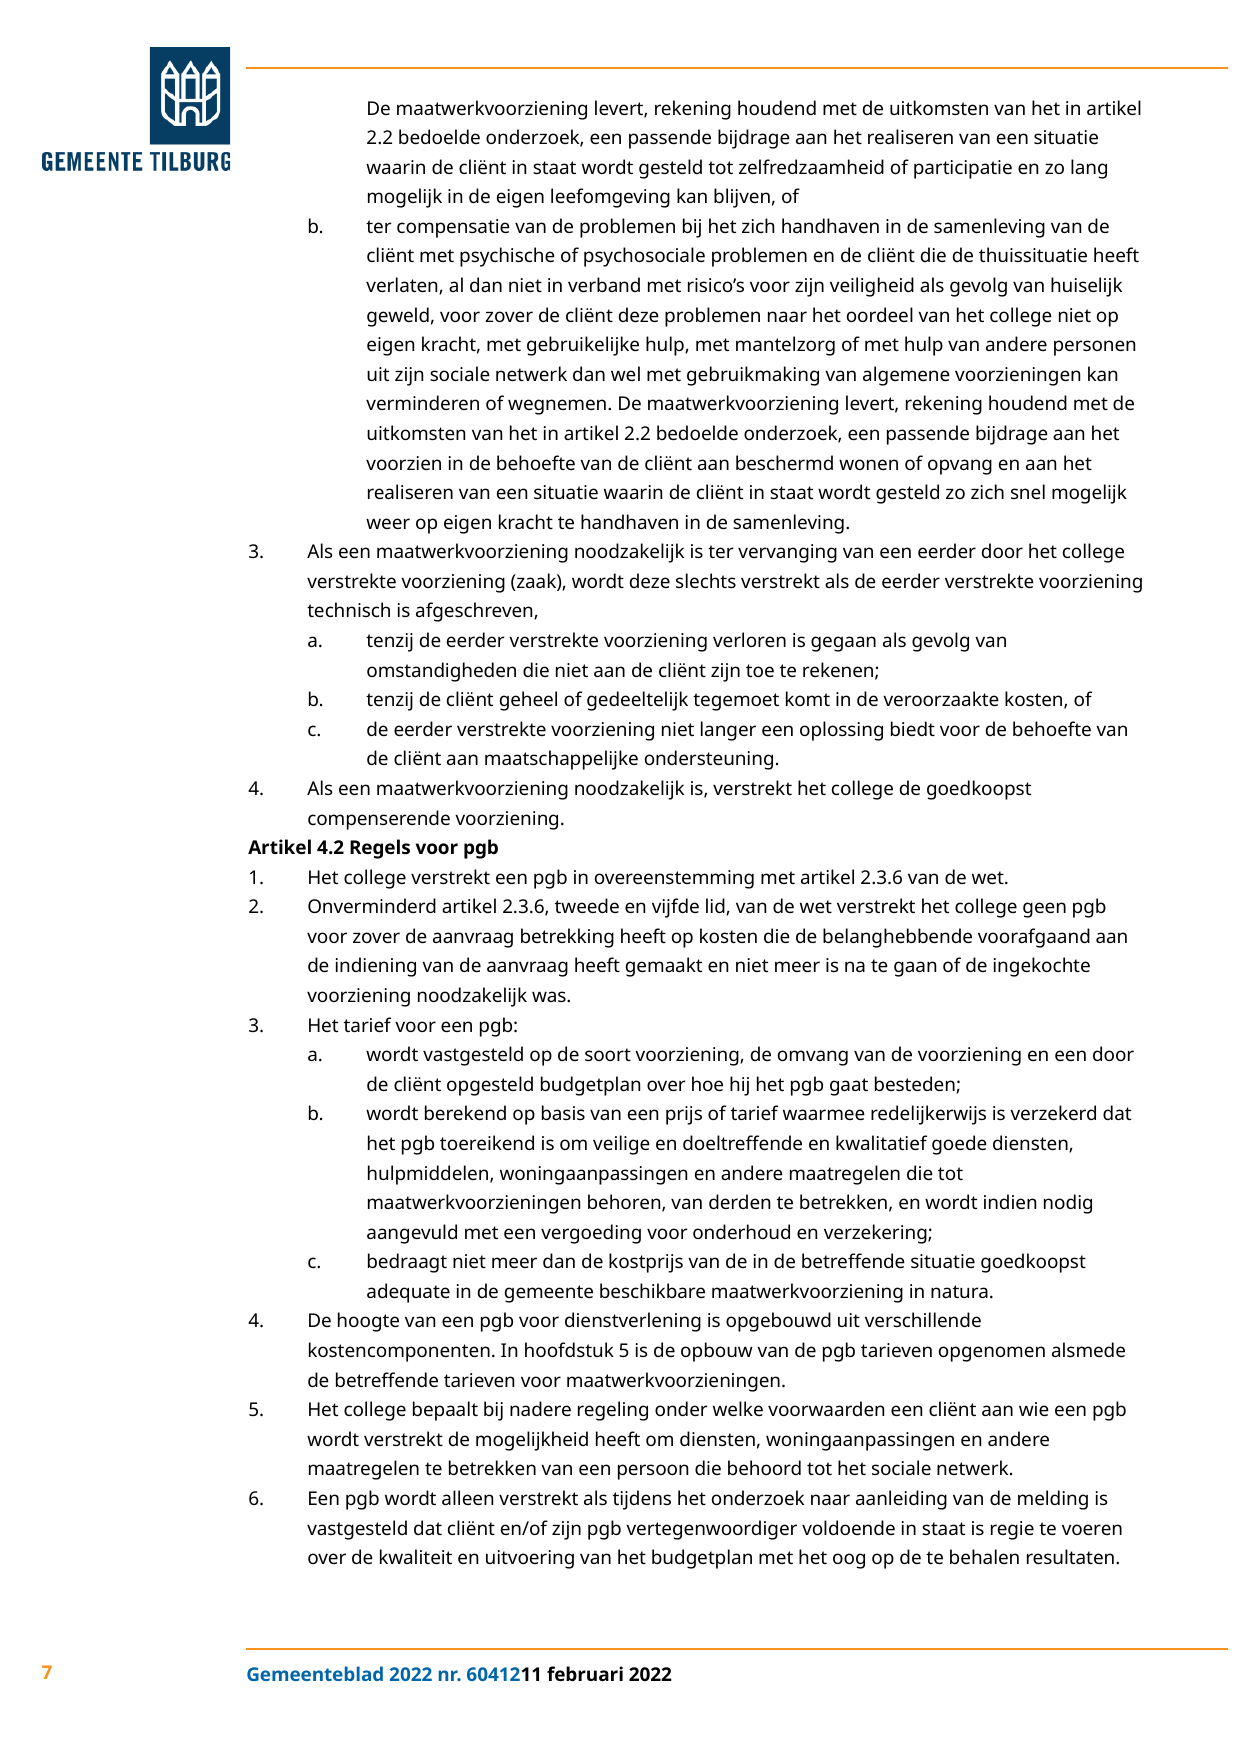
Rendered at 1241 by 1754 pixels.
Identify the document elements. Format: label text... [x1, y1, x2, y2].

list de eerder verstrekte voorziening niet langer een oplossing biedt voor de behoefte van de cliënt aan maatschappelijke ondersteuning. [307, 716, 1152, 771]
list De hoogte van een pgb voor dienstverlening is opgebouwd uit verschillende kostencomponenten. In hoofdstuk 5 is de opbouw van de pgb tarieven opgenomen alsmede de betreffende tarieven voor maatwerkvoorzieningen. [248, 1308, 1152, 1393]
list wordt berekend op basis van een prijs of tarief waarmee redelijkerwijs is verzekerd dat het pgb toereikend is om veilige en doeltreffende en kwalitatief goede diensten, hulpmiddelen, woningaanpassingen en andere maatregelen die tot maatwerkvoorzieningen behoren, van derden te betrekken, en wordt indien nodig aangevuld met een vergoeding voor onderhoud en verzekering; [307, 1101, 1152, 1245]
list Als een maatwerkvoorziening noodzakelijk is ter vervanging van een eerder door het college verstrekte voorziening (zaak), wordt deze slechts verstrekt als de eerder verstrekte voorziening technisch is afgeschreven, [248, 538, 1152, 623]
list tenzij de cliënt geheel of gedeeltelijk tegemoet komt in de veroorzaakte kosten, of [307, 686, 1152, 712]
list Een pgb wordt alleen verstrekt als tijdens het onderzoek naar aanleiding van de melding is vastgesteld dat cliënt en/of zijn pgb vertegenwoordiger voldoende in staat is regie te voeren over de kwaliteit en uitvoering van het budgetplan met het oog op de te behalen resultaten. [248, 1485, 1152, 1570]
list De maatwerkvoorziening levert, rekening houdend met de uitkomsten van het in artikel 2.2 bedoelde onderzoek, een passende bijdrage aan het realiseren van een situatie waarin de cliënt in staat wordt gesteld tot zelfredzaamheid of participatie en zo lang mogelijk in de eigen leefomgeving kan blijven, of [307, 95, 1152, 209]
list ter compensatie van de problemen bij het zich handhaven in de samenleving van de cliënt met psychische of psychosociale problemen en de cliënt die de thuissituatie heeft verlaten, al dan niet in verband met risico’s voor zijn veiligheid als gevolg van huiselijk geweld, voor zover de cliënt deze problemen naar het oordeel van het college niet op eigen kracht, met gebruikelijke hulp, met mantelzorg of met hulp van andere personen uit zijn sociale netwerk dan wel met gebruikmaking van algemene voorzieningen kan verminderen of wegnemen. De maatwerkvoorziening levert, rekening houdend met de uitkomsten van het in artikel 2.2 bedoelde onderzoek, een passende bijdrage aan het voorzien in de behoefte van de cliënt aan beschermd wonen of opvang en aan het realiseren van een situatie waarin de cliënt in staat wordt gesteld zo zich snel mogelijk weer op eigen kracht te handhaven in de samenleving. [307, 213, 1152, 535]
list Onverminderd artikel 2.3.6, tweede en vijfde lid, van de wet verstrekt het college geen pgb voor zover de aanvraag betrekking heeft op kosten die de belanghebbende voorafgaand aan de indiening van de aanvraag heeft gemaakt en niet meer is na te gaan of de ingekochte voorziening noodzakelijk was. [248, 893, 1152, 1008]
list Het college verstrekt een pgb in overeenstemming met artikel 2.3.6 van de wet. [248, 864, 1152, 890]
list Het college bepaalt bij nadere regeling onder welke voorwaarden een cliënt aan wie een pgb wordt verstrekt de mogelijkheid heeft om diensten, woningaanpassingen en andere maatregelen te betrekken van een persoon die behoord tot het sociale netwerk. [248, 1396, 1152, 1481]
list Als een maatwerkvoorziening noodzakelijk is, verstrekt het college de goedkoopst compenserende voorziening. [248, 775, 1152, 831]
list Het tarief voor een pgb: [248, 1012, 1152, 1038]
text Artikel 4.2 Regels voor pgb [248, 834, 1152, 860]
list tenzij de eerder verstrekte voorziening verloren is gegaan als gevolg van omstandigheden die niet aan de cliënt zijn toe te rekenen; [307, 627, 1152, 683]
picture [41, 47, 231, 172]
list wordt vastgesteld op de soort voorziening, de omvang van de voorziening en een door de cliënt opgesteld budgetplan over hoe hij het pgb gaat besteden; [307, 1041, 1152, 1097]
list bedraagt niet meer dan de kostprijs van de in de betreffende situatie goedkoopst adequate in de gemeente beschikbare maatwerkvoorziening in natura. [307, 1248, 1152, 1304]
